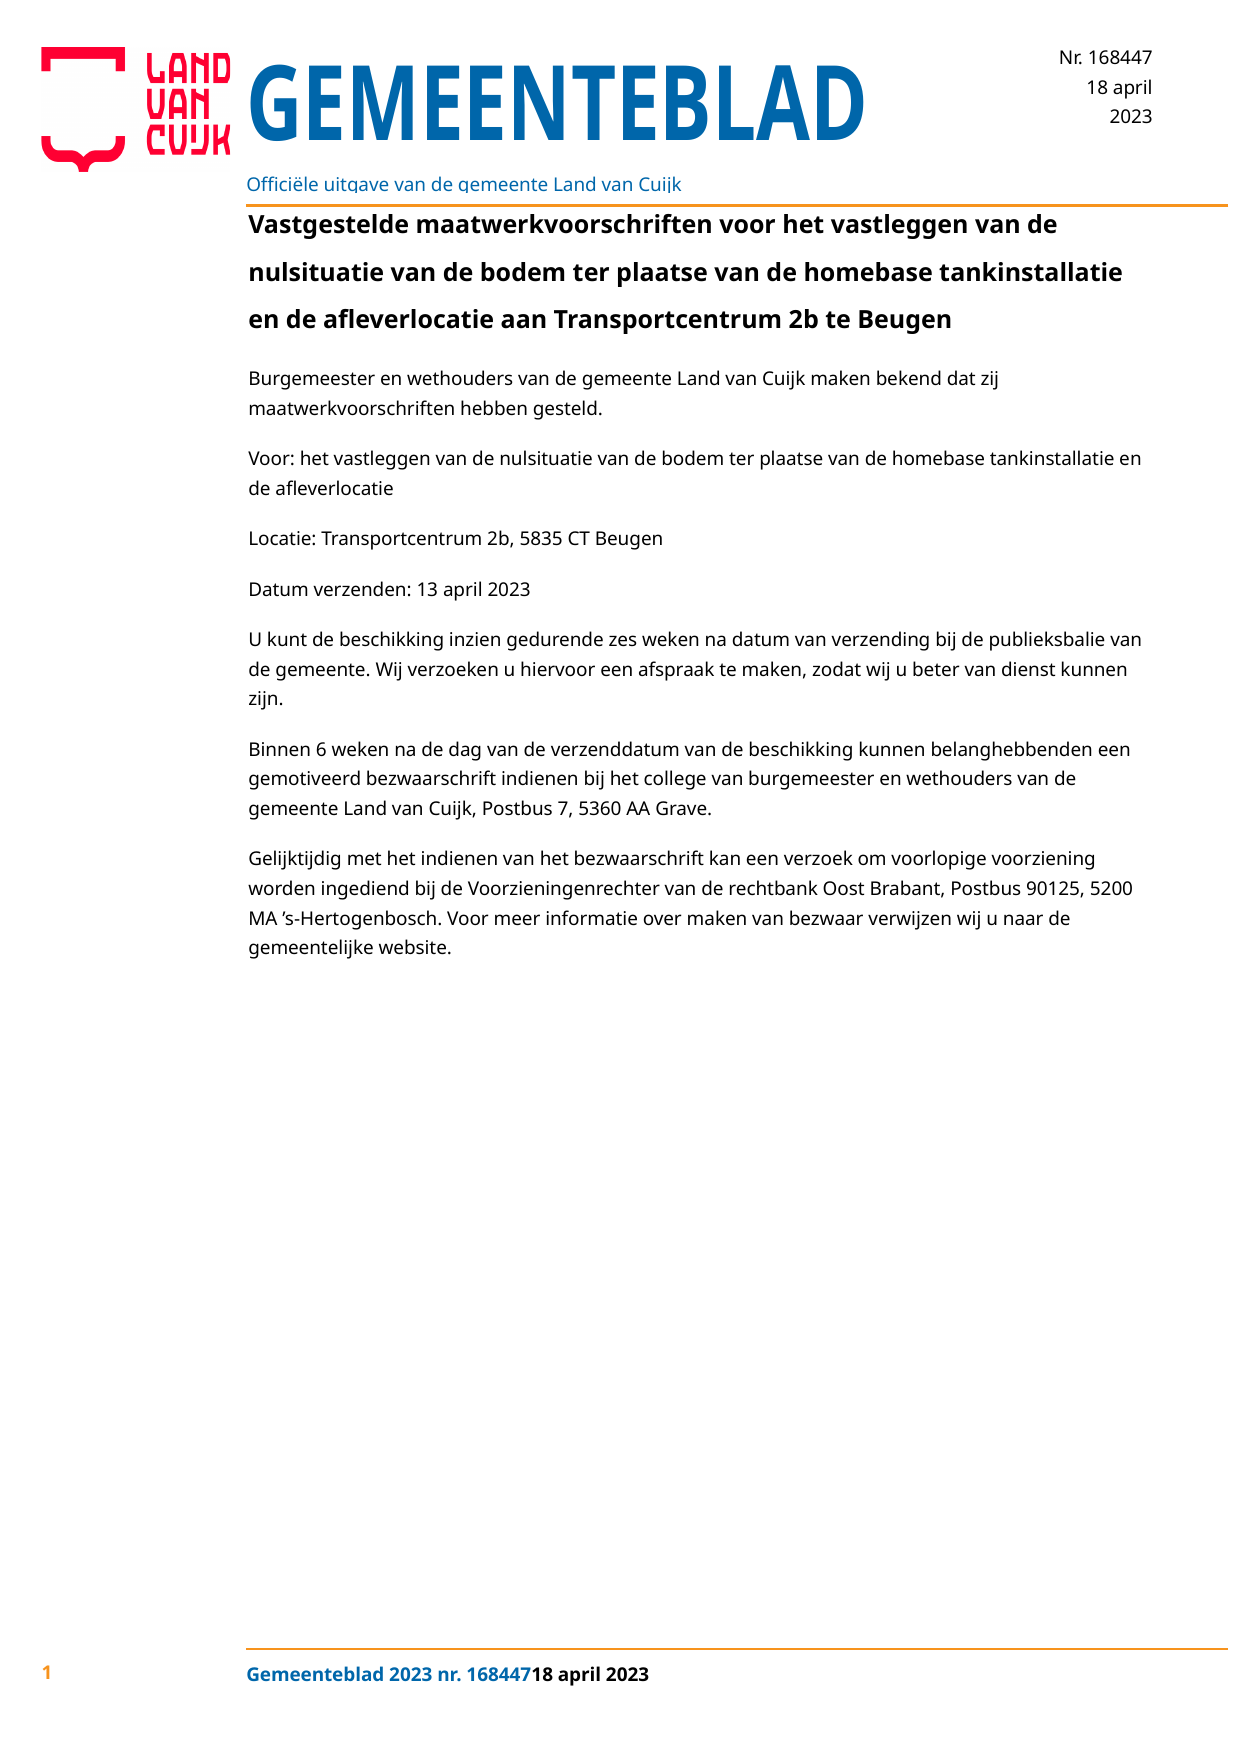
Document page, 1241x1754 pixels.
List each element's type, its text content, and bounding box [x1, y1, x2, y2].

text U kunt de beschikking inzien gedurende zes weken na datum van verzending bij de publieksbalie van de gemeente. Wij verzoeken u hiervoor een afspraak te maken, zodat wij u beter van dienst kunnen zijn. [248, 626, 1152, 711]
text Voor: het vastleggen van de nulsituatie van de bodem ter plaatse van de homebase tankinstallatie en de afleverlocatie [248, 446, 1152, 501]
text Locatie: Transportcentrum 2b, 5835 CT Beugen [248, 526, 1152, 551]
picture [41, 47, 231, 172]
text Datum verzenden: 13 april 2023 [248, 576, 1152, 602]
text Binnen 6 weken na de dag van de verzenddatum van de beschikking kunnen belanghebbenden een gemotiveerd bezwaarschrift indienen bij het college van burgemeester en wethouders van de gemeente Land van Cuijk, Postbus 7, 5360 AA Grave. [248, 736, 1152, 821]
text Gelijktijdig met het indienen van het bezwaarschrift kan een verzoek om voorlopige voorziening worden ingediend bij de Voorzieningenrechter van de rechtbank Oost Brabant, Postbus 90125, 5200 MA ’s-Hertogenbosch. Voor meer informatie over maken van bezwaar verwijzen wij u naar de gemeentelijke website. [248, 846, 1152, 960]
text Burgemeester en wethouders van de gemeente Land van Cuijk maken bekend dat zij maatwerkvoorschriften hebben gesteld. [248, 366, 1152, 421]
text Vastgestelde maatwerkvoorschriften voor het vastleggen van de nulsituatie van de bodem ter plaatse van de homebase tankinstallatie en de afleverlocatie aan Transportcentrum 2b te Beugen [248, 207, 1152, 336]
